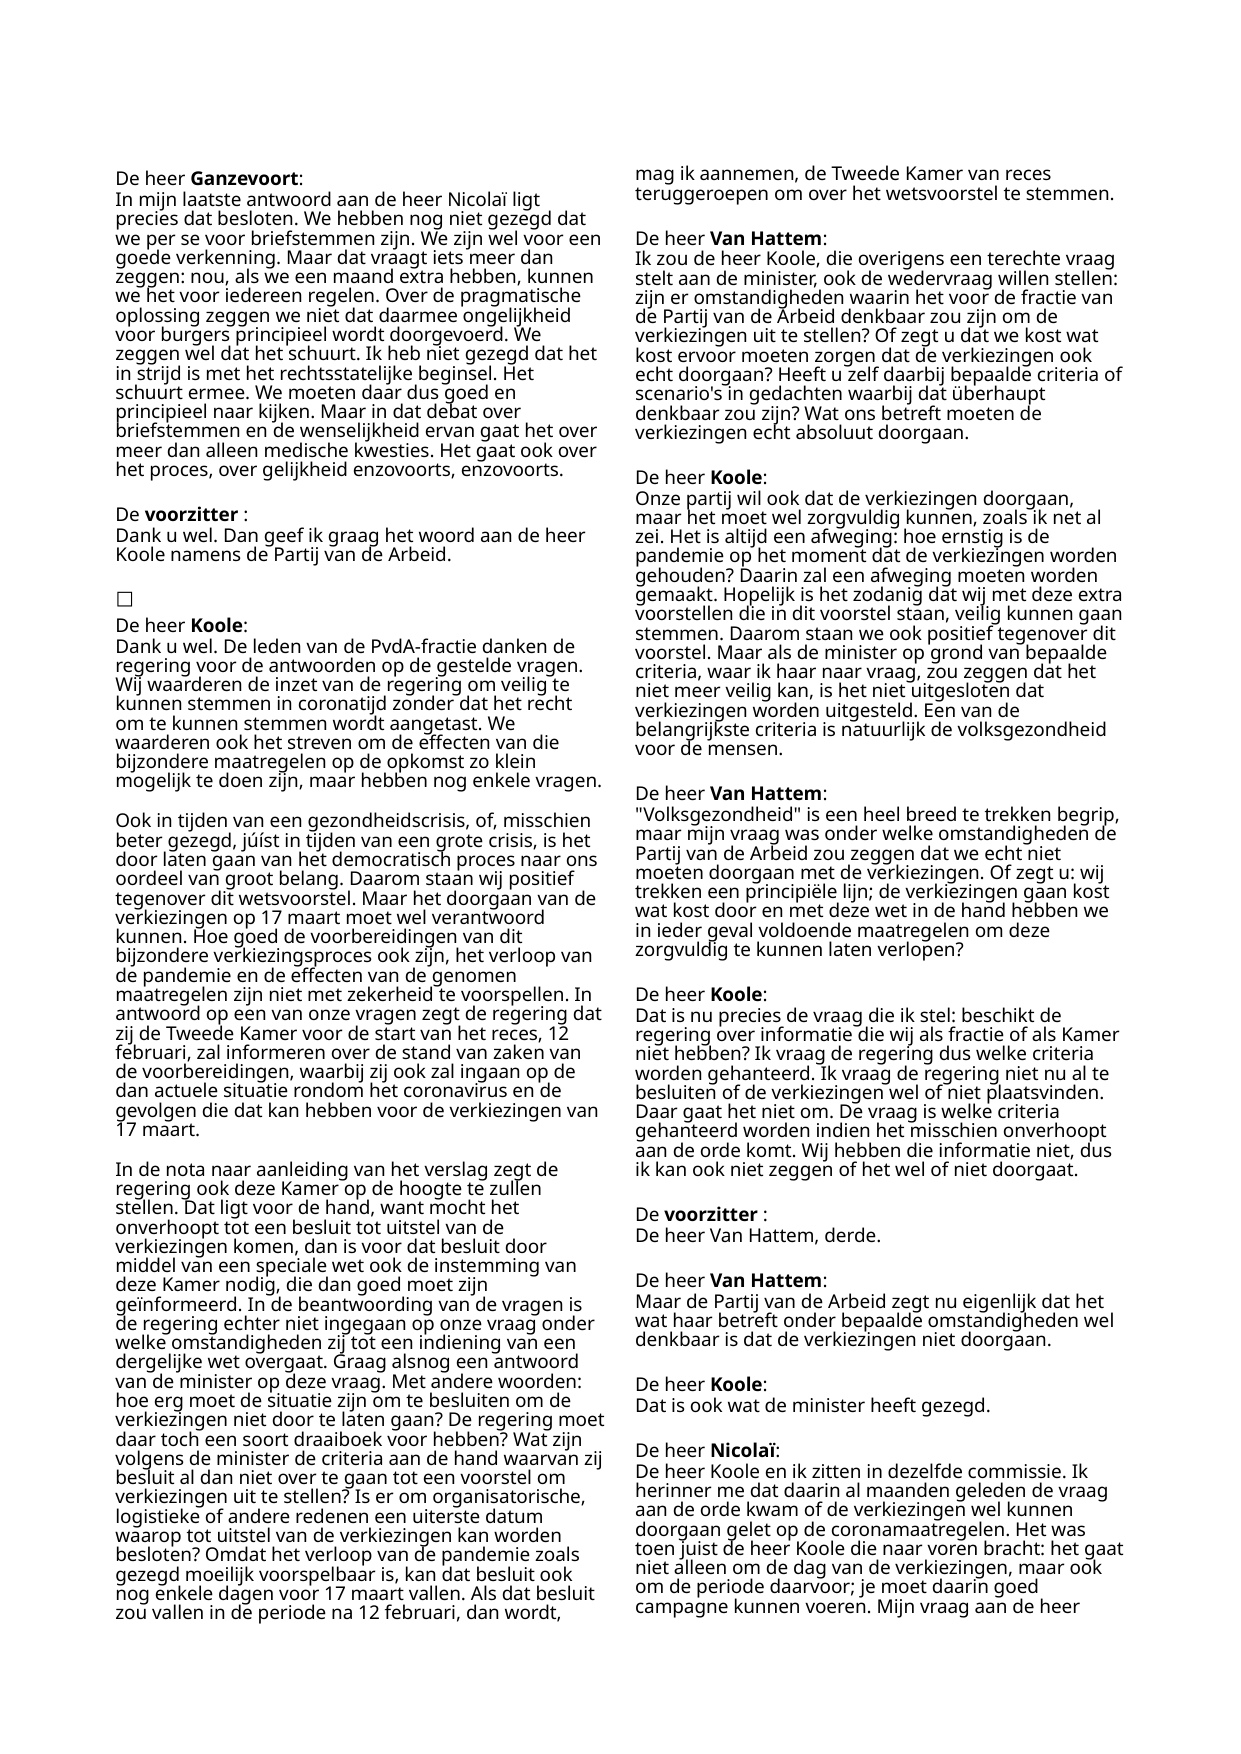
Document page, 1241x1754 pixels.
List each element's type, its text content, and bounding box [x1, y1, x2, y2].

text De heer Van Hattem, derde. [635, 1227, 1125, 1246]
text De voorzitter : [115, 501, 605, 527]
text De heer Koole en ik zitten in dezelfde commissie. Ik herinner me dat daarin al maanden geleden de vraag aan de orde kwam of de verkiezingen wel kunnen doorgaan gelet op de coronamaatregelen. Het was toen juist de heer Koole die naar voren bracht: het gaat niet alleen om de dag van de verkiezingen, maar ook om de periode daarvoor; je moet daarin goed campagne kunnen voeren. Mijn vraag aan de heer [635, 1463, 1125, 1617]
text mag ik aannemen, de Tweede Kamer van reces teruggeroepen om over het wetsvoorstel te stemmen. [635, 165, 1125, 204]
text ⬜ [115, 586, 605, 612]
text De heer Koole: [635, 464, 1125, 490]
text De heer Ganzevoort: [115, 165, 605, 191]
text In mijn laatste antwoord aan de heer Nicolaï ligt precies dat besloten. We hebben nog niet gezegd dat we per se voor briefstemmen zijn. We zijn wel voor een goede verkenning. Maar dat vraagt iets meer dan zeggen: nou, als we een maand extra hebben, kunnen we het voor iedereen regelen. Over de pragmatische oplossing zeggen we niet dat daarmee ongelijkheid voor burgers principieel wordt doorgevoerd. We zeggen wel dat het schuurt. Ik heb niet gezegd dat het in strijd is met het rechtsstatelijke beginsel. Het schuurt ermee. We moeten daar dus goed en principieel naar kijken. Maar in dat debat over briefstemmen en de wenselijkheid ervan gaat het over meer dan alleen medische kwesties. Het gaat ook over het proces, over gelijkheid enzovoorts, enzovoorts. [115, 191, 605, 480]
text De heer Nicolaï: [635, 1437, 1125, 1463]
text Maar de Partij van de Arbeid zegt nu eigenlijk dat het wat haar betreft onder bepaalde omstandigheden wel denkbaar is dat de verkiezingen niet doorgaan. [635, 1293, 1125, 1350]
text Onze partij wil ook dat de verkiezingen doorgaan, maar het moet wel zorgvuldig kunnen, zoals ik net al zei. Het is altijd een afweging: hoe ernstig is de pandemie op het moment dat de verkiezingen worden gehouden? Daarin zal een afweging moeten worden gemaakt. Hopelijk is het zodanig dat wij met deze extra voorstellen die in dit voorstel staan, veilig kunnen gaan stemmen. Daarom staan we ook positief tegenover dit voorstel. Maar als de minister op grond van bepaalde criteria, waar ik haar naar vraag, zou zeggen dat het niet meer veilig kan, is het niet uitgesloten dat verkiezingen worden uitgesteld. Een van de belangrijkste criteria is natuurlijk de volksgezondheid voor de mensen. [635, 490, 1125, 759]
text De heer Van Hattem: [635, 1267, 1125, 1293]
text Ik zou de heer Koole, die overigens een terechte vraag stelt aan de minister, ook de wedervraag willen stellen: zijn er omstandigheden waarin het voor de fractie van de Partij van de Arbeid denkbaar zou zijn om de verkiezingen uit te stellen? Of zegt u dat we kost wat kost ervoor moeten zorgen dat de verkiezingen ook echt doorgaan? Heeft u zelf daarbij bepaalde criteria of scenario's in gedachten waarbij dat überhaupt denkbaar zou zijn? Wat ons betreft moeten de verkiezingen echt absoluut doorgaan. [635, 250, 1125, 443]
text Dank u wel. De leden van de PvdA-fractie danken de regering voor de antwoorden op de gestelde vragen. Wij waarderen de inzet van de regering om veilig te kunnen stemmen in coronatijd zonder dat het recht om te kunnen stemmen wordt aangetast. We waarderen ook het streven om de effecten van die bijzondere maatregelen op de opkomst zo klein mogelijk te doen zijn, maar hebben nog enkele vragen. [115, 638, 605, 792]
text Dat is nu precies de vraag die ik stel: beschikt de regering over informatie die wij als fractie of als Kamer niet hebben? Ik vraag de regering dus welke criteria worden gehanteerd. Ik vraag de regering niet nu al te besluiten of de verkiezingen wel of niet plaatsvinden. Daar gaat het niet om. De vraag is welke criteria gehanteerd worden indien het misschien onverhoopt aan de orde komt. Wij hebben die informatie niet, dus ik kan ook niet zeggen of het wel of niet doorgaat. [635, 1007, 1125, 1180]
text "Volksgezondheid" is een heel breed te trekken begrip, maar mijn vraag was onder welke omstandigheden de Partij van de Arbeid zou zeggen dat we echt niet moeten doorgaan met de verkiezingen. Of zegt u: wij trekken een principiële lijn; de verkiezingen gaan kost wat kost door en met deze wet in de hand hebben we in ieder geval voldoende maatregelen om deze zorgvuldig te kunnen laten verlopen? [635, 806, 1125, 960]
text In de nota naar aanleiding van het verslag zegt de regering ook deze Kamer op de hoogte te zullen stellen. Dat ligt voor de hand, want mocht het onverhoopt tot een besluit tot uitstel van de verkiezingen komen, dan is voor dat besluit door middel van een speciale wet ook de instemming van deze Kamer nodig, die dan goed moet zijn geïnformeerd. In de beantwoording van de vragen is de regering echter niet ingegaan op onze vraag onder welke omstandigheden zij tot een indiening van een dergelijke wet overgaat. Graag alsnog een antwoord van de minister op deze vraag. Met andere woorden: hoe erg moet de situatie zijn om te besluiten om de verkiezingen niet door te laten gaan? De regering moet daar toch een soort draaiboek voor hebben? Wat zijn volgens de minister de criteria aan de hand waarvan zij besluit al dan niet over te gaan tot een voorstel om verkiezingen uit te stellen? Is er om organisatorische, logistieke of andere redenen een uiterste datum waarop tot uitstel van de verkiezingen kan worden besloten? Omdat het verloop van de pandemie zoals gezegd moeilijk voorspelbaar is, kan dat besluit ook nog enkele dagen voor 17 maart vallen. Als dat besluit zou vallen in de periode na 12 februari, dan wordt, [115, 1161, 605, 1623]
text Dank u wel. Dan geef ik graag het woord aan de heer Koole namens de Partij van de Arbeid. [115, 527, 605, 565]
text Ook in tijden van een gezondheidscrisis, of, misschien beter gezegd, júíst in tijden van een grote crisis, is het door laten gaan van het democratisch proces naar ons oordeel van groot belang. Daarom staan wij positief tegenover dit wetsvoorstel. Maar het doorgaan van de verkiezingen op 17 maart moet wel verantwoord kunnen. Hoe goed de voorbereidingen van dit bijzondere verkiezingsproces ook zijn, het verloop van de pandemie en de effecten van de genomen maatregelen zijn niet met zekerheid te voorspellen. In antwoord op een van onze vragen zegt de regering dat zij de Tweede Kamer voor de start van het reces, 12 februari, zal informeren over de stand van zaken van de voorbereidingen, waarbij zij ook zal ingaan op de dan actuele situatie rondom het coronavirus en de gevolgen die dat kan hebben voor de verkiezingen van 17 maart. [115, 812, 605, 1140]
text De heer Van Hattem: [635, 780, 1125, 806]
text De heer Koole: [635, 1371, 1125, 1397]
text De heer Van Hattem: [635, 225, 1125, 250]
text De voorzitter : [635, 1201, 1125, 1227]
text De heer Koole: [635, 981, 1125, 1007]
text Dat is ook wat de minister heeft gezegd. [635, 1397, 1125, 1416]
text De heer Koole: [115, 612, 605, 638]
